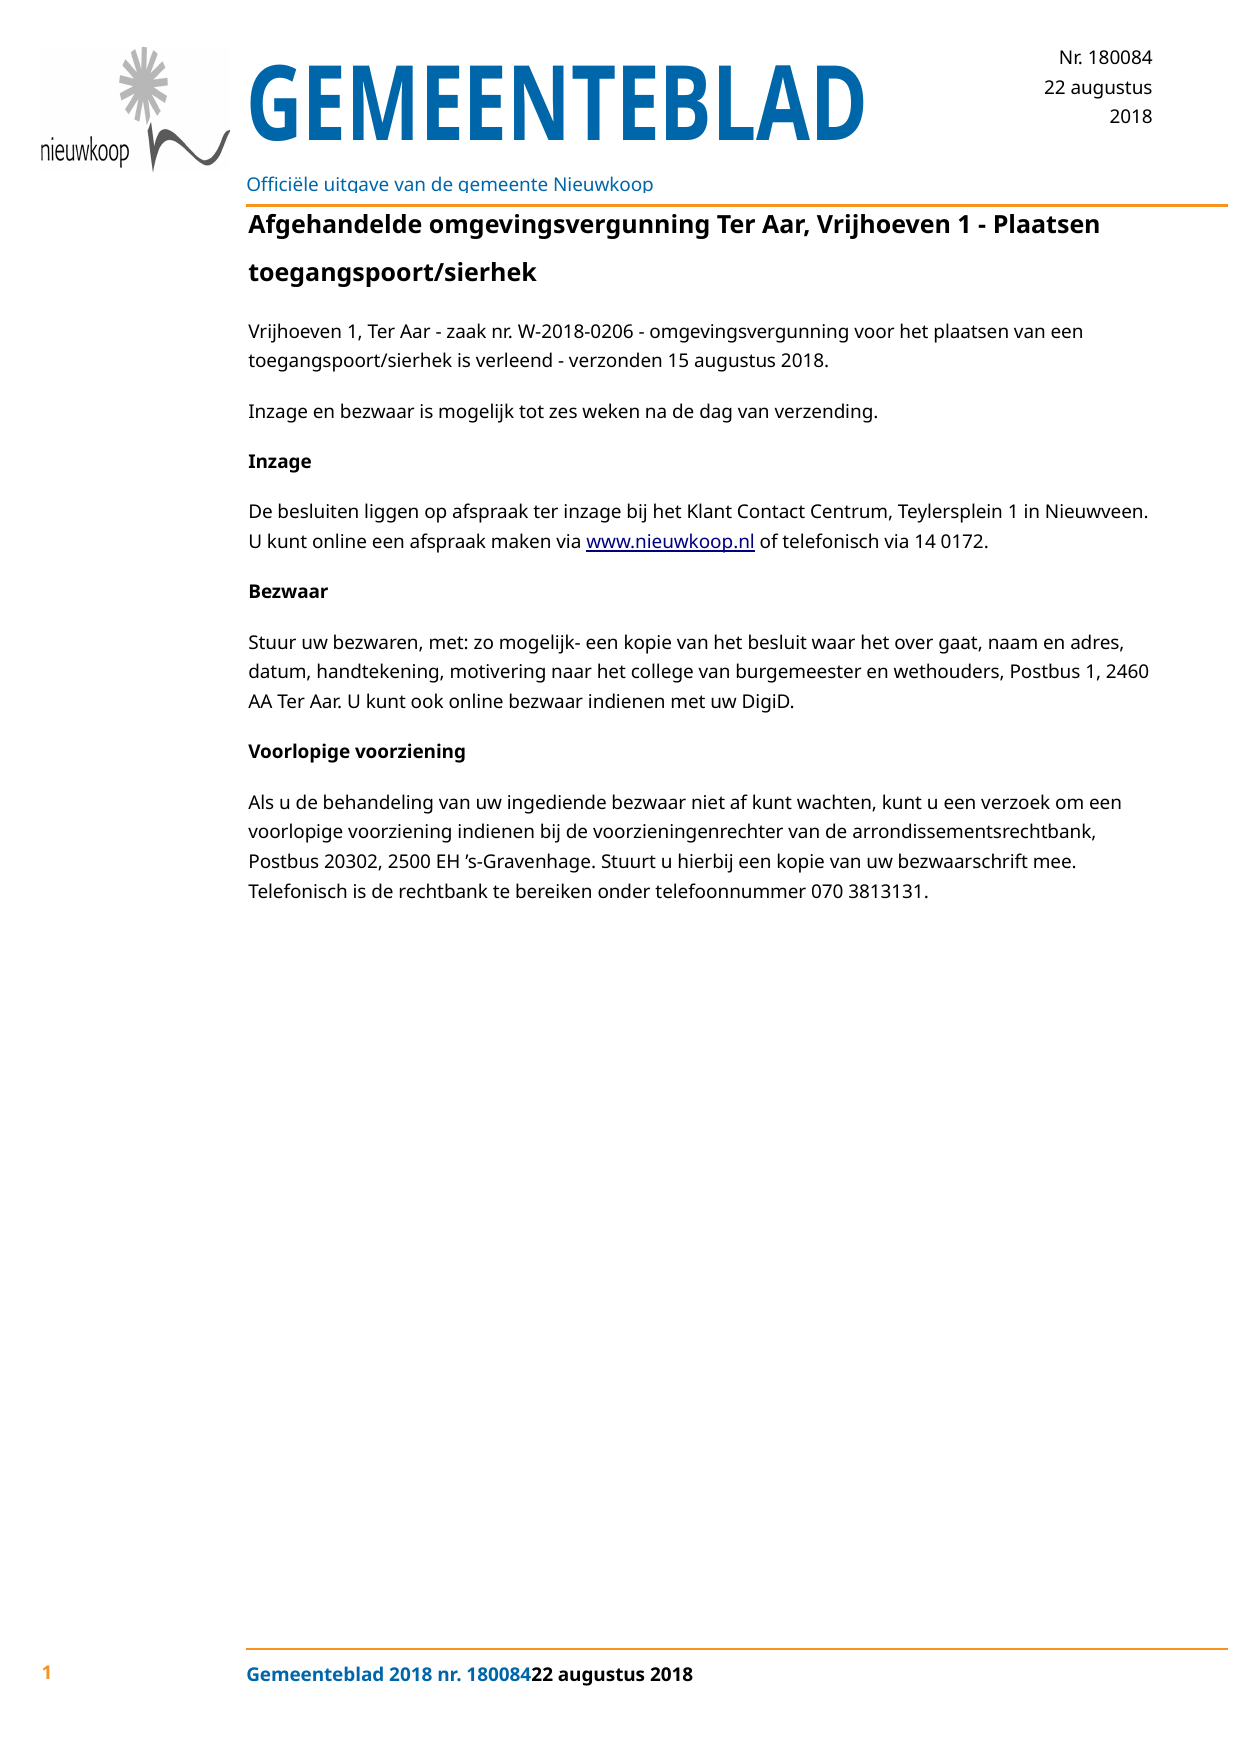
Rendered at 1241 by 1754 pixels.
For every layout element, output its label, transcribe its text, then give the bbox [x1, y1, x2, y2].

text Stuur uw bezwaren, met: zo mogelijk- een kopie van het besluit waar het over gaat, naam en adres, datum, handtekening, motivering naar het college van burgemeester en wethouders, Postbus 1, 2460 AA Ter Aar. U kunt ook online bezwaar indienen met uw DigiD. [248, 629, 1152, 714]
text Bezwaar [248, 579, 1152, 604]
text Inzage [248, 448, 1152, 474]
text Afgehandelde omgevingsvergunning Ter Aar, Vrijhoeven 1 - Plaatsen toegangspoort/sierhek [248, 207, 1152, 288]
text Vrijhoeven 1, Ter Aar - zaak nr. W-2018-0206 - omgevingsvergunning voor het plaatsen van een toegangspoort/sierhek is verleend - verzonden 15 augustus 2018. [248, 318, 1152, 373]
text Inzage en bezwaar is mogelijk tot zes weken na de dag van verzending. [248, 398, 1152, 424]
text Als u de behandeling van uw ingediende bezwaar niet af kunt wachten, kunt u een verzoek om een voorlopige voorziening indienen bij de voorzieningenrechter van de arrondissementsrechtbank, Postbus 20302, 2500 EH ’s-Gravenhage. Stuurt u hierbij een kopie van uw bezwaarschrift mee. Telefonisch is de rechtbank te bereiken onder telefoonnummer 070 3813131. [248, 789, 1152, 904]
text De besluiten liggen op afspraak ter inzage bij het Klant Contact Centrum, Teylersplein 1 in Nieuwveen. U kunt online een afspraak maken via www.nieuwkoop.nl of telefonisch via 14 0172. [248, 499, 1152, 554]
text Voorlopige voorziening [248, 739, 1152, 764]
picture [41, 47, 231, 172]
